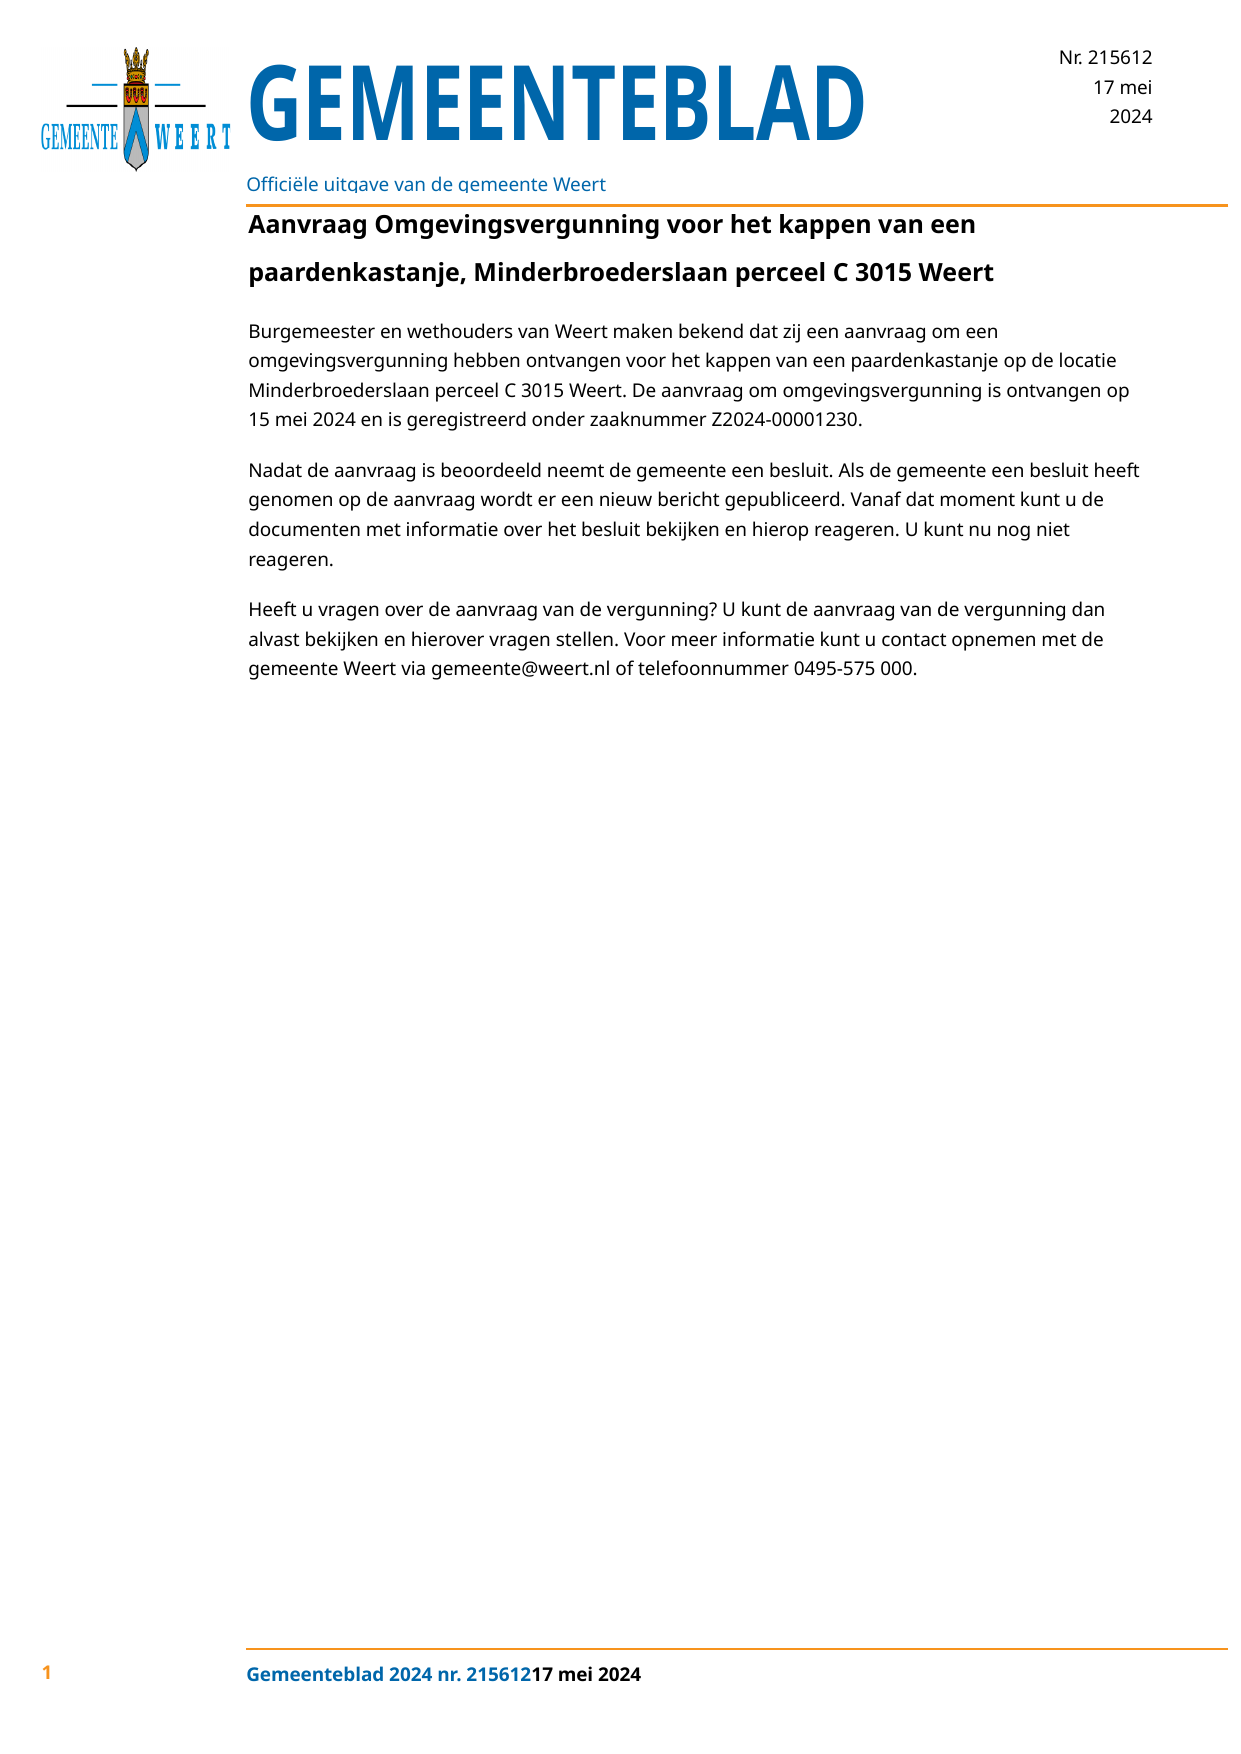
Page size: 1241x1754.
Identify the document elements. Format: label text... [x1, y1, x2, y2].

text Burgemeester en wethouders van Weert maken bekend dat zij een aanvraag om een omgevingsvergunning hebben ontvangen voor het kappen van een paardenkastanje op de locatie Minderbroederslaan perceel C 3015 Weert. De aanvraag om omgevingsvergunning is ontvangen op 15 mei 2024 en is geregistreerd onder zaaknummer Z2024-00001230. [248, 318, 1152, 432]
text Aanvraag Omgevingsvergunning voor het kappen van een paardenkastanje, Minderbroederslaan perceel C 3015 Weert [248, 207, 1152, 288]
text Nadat de aanvraag is beoordeeld neemt de gemeente een besluit. Als de gemeente een besluit heeft genomen op de aanvraag wordt er een nieuw bericht gepubliceerd. Vanaf dat moment kunt u de documenten met informatie over het besluit bekijken en hierop reageren. U kunt nu nog niet reageren. [248, 457, 1152, 572]
picture [41, 47, 231, 172]
text Heeft u vragen over de aanvraag van de vergunning? U kunt de aanvraag van de vergunning dan alvast bekijken en hierover vragen stellen. Voor meer informatie kunt u contact opnemen met de gemeente Weert via gemeente@weert.nl of telefoonnummer 0495-575 000. [248, 596, 1152, 681]
